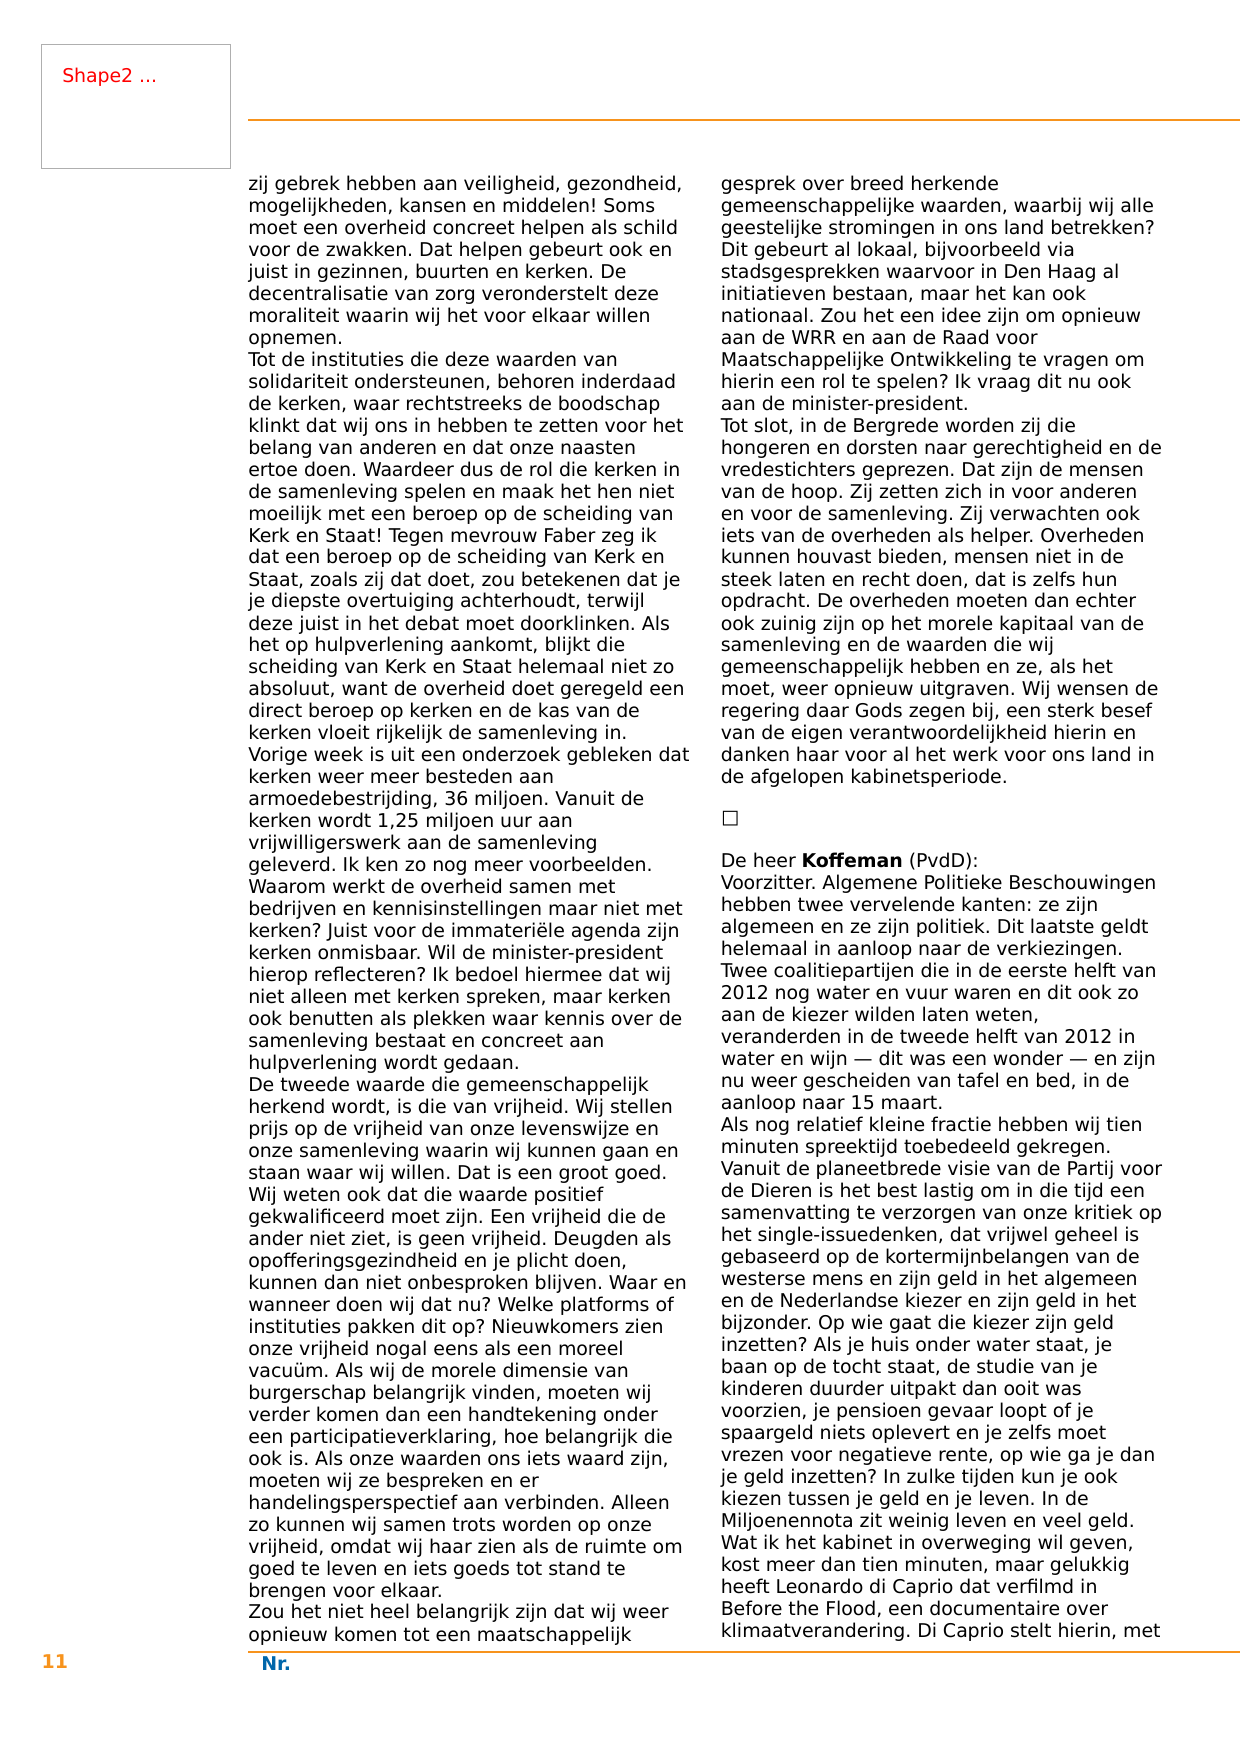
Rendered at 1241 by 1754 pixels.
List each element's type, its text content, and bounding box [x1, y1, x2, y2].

text zij gebrek hebben aan veiligheid, gezondheid, mogelijkheden, kansen en middelen! Soms moet een overheid concreet helpen als schild voor de zwakken. Dat helpen gebeurt ook en juist in gezinnen, buurten en kerken. De decentralisatie van zorg veronderstelt deze moraliteit waarin wij het voor elkaar willen opnemen. [248, 173, 691, 349]
text Voorzitter. Algemene Politieke Beschouwingen hebben twee vervelende kanten: ze zijn algemeen en ze zijn politiek. Dit laatste geldt helemaal in aanloop naar de verkiezingen. Twee coalitiepartijen die in de eerste helft van 2012 nog water en vuur waren en dit ook zo aan de kiezer wilden laten weten, veranderden in de tweede helft van 2012 in water en wijn — dit was een wonder — en zijn nu weer gescheiden van tafel en bed, in de aanloop naar 15 maart. [721, 872, 1163, 1114]
text Tot de instituties die deze waarden van solidariteit ondersteunen, behoren inderdaad de kerken, waar rechtstreeks de boodschap klinkt dat wij ons in hebben te zetten voor het belang van anderen en dat onze naasten ertoe doen. Waardeer dus de rol die kerken in de samenleving spelen en maak het hen niet moeilijk met een beroep op de scheiding van Kerk en Staat! Tegen mevrouw Faber zeg ik dat een beroep op de scheiding van Kerk en Staat, zoals zij dat doet, zou betekenen dat je je diepste overtuiging achterhoudt, terwijl deze juist in het debat moet doorklinken. Als het op hulpverlening aankomt, blijkt die scheiding van Kerk en Staat helemaal niet zo absoluut, want de overheid doet geregeld een direct beroep op kerken en de kas van de kerken vloeit rijkelijk de samenleving in. Vorige week is uit een onderzoek gebleken dat kerken weer meer besteden aan armoedebestrijding, 36 miljoen. Vanuit de kerken wordt 1,25 miljoen uur aan vrijwilligerswerk aan de samenleving geleverd. Ik ken zo nog meer voorbeelden. Waarom werkt de overheid samen met bedrijven en kennisinstellingen maar niet met kerken? Juist voor de immateriële agenda zijn kerken onmisbaar. Wil de minister-president hierop reflecteren? Ik bedoel hiermee dat wij niet alleen met kerken spreken, maar kerken ook benutten als plekken waar kennis over de samenleving bestaat en concreet aan hulpverlening wordt gedaan. [248, 349, 691, 1074]
text Zou het niet heel belangrijk zijn dat wij weer opnieuw komen tot een maatschappelijk [248, 1601, 691, 1645]
text ⬜ [721, 808, 1163, 830]
text De tweede waarde die gemeenschappelijk herkend wordt, is die van vrijheid. Wij stellen prijs op de vrijheid van onze levenswijze en onze samenleving waarin wij kunnen gaan en staan waar wij willen. Dat is een groot goed. Wij weten ook dat die waarde positief gekwalificeerd moet zijn. Een vrijheid die de ander niet ziet, is geen vrijheid. Deugden als opofferingsgezindheid en je plicht doen, kunnen dan niet onbesproken blijven. Waar en wanneer doen wij dat nu? Welke platforms of instituties pakken dit op? Nieuwkomers zien onze vrijheid nogal eens als een moreel vacuüm. Als wij de morele dimensie van burgerschap belangrijk vinden, moeten wij verder komen dan een handtekening onder een participatieverklaring, hoe belangrijk die ook is. Als onze waarden ons iets waard zijn, moeten wij ze bespreken en er handelingsperspectief aan verbinden. Alleen zo kunnen wij samen trots worden op onze vrijheid, omdat wij haar zien als de ruimte om goed te leven en iets goeds tot stand te brengen voor elkaar. [248, 1074, 691, 1601]
text Als nog relatief kleine fractie hebben wij tien minuten spreektijd toebedeeld gekregen. Vanuit de planeetbrede visie van de Partij voor de Dieren is het best lastig om in die tijd een samenvatting te verzorgen van onze kritiek op het single-issuedenken, dat vrijwel geheel is gebaseerd op de kortermijnbelangen van de westerse mens en zijn geld in het algemeen en de Nederlandse kiezer en zijn geld in het bijzonder. Op wie gaat die kiezer zijn geld inzetten? Als je huis onder water staat, je baan op de tocht staat, de studie van je kinderen duurder uitpakt dan ooit was voorzien, je pensioen gevaar loopt of je spaargeld niets oplevert en je zelfs moet vrezen voor negatieve rente, op wie ga je dan je geld inzetten? In zulke tijden kun je ook kiezen tussen je geld en je leven. In de Miljoenennota zit weinig leven en veel geld. Wat ik het kabinet in overweging wil geven, kost meer dan tien minuten, maar gelukkig heeft Leonardo di Caprio dat verfilmd in Before the Flood, een documentaire over klimaatverandering. Di Caprio stelt hierin, met [721, 1114, 1163, 1641]
text gesprek over breed herkende gemeenschappelijke waarden, waarbij wij alle geestelijke stromingen in ons land betrekken? Dit gebeurt al lokaal, bijvoorbeeld via stadsgesprekken waarvoor in Den Haag al initiatieven bestaan, maar het kan ook nationaal. Zou het een idee zijn om opnieuw aan de WRR en aan de Raad voor Maatschappelijke Ontwikkeling te vragen om hierin een rol te spelen? Ik vraag dit nu ook aan de minister-president. [721, 173, 1163, 414]
text De heer Koffeman (PvdD): [721, 850, 1163, 872]
text Tot slot, in de Bergrede worden zij die hongeren en dorsten naar gerechtigheid en de vredestichters geprezen. Dat zijn de mensen van de hoop. Zij zetten zich in voor anderen en voor de samenleving. Zij verwachten ook iets van de overheden als helper. Overheden kunnen houvast bieden, mensen niet in de steek laten en recht doen, dat is zelfs hun opdracht. De overheden moeten dan echter ook zuinig zijn op het morele kapitaal van de samenleving en de waarden die wij gemeenschappelijk hebben en ze, als het moet, weer opnieuw uitgraven. Wij wensen de regering daar Gods zegen bij, een sterk besef van de eigen verantwoordelijkheid hierin en danken haar voor al het werk voor ons land in de afgelopen kabinetsperiode. [721, 414, 1163, 788]
